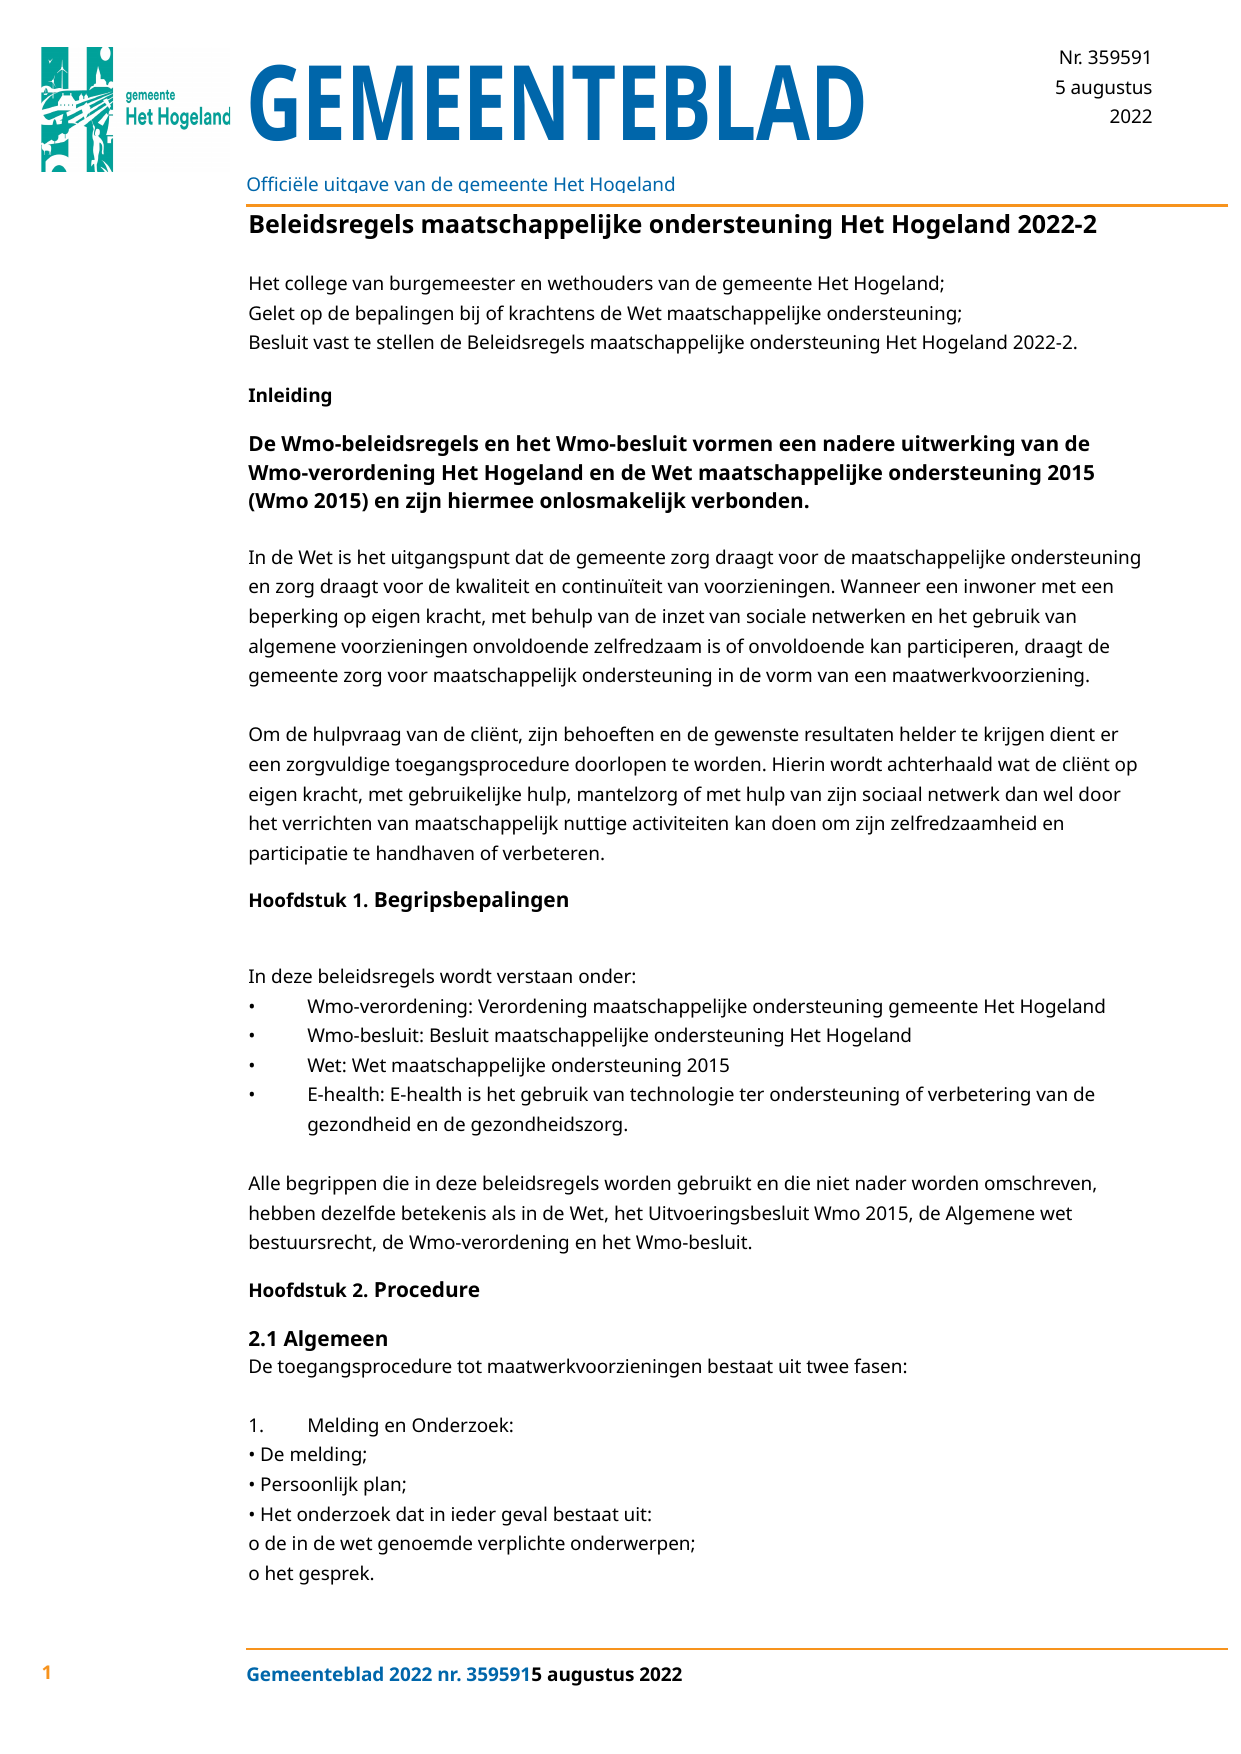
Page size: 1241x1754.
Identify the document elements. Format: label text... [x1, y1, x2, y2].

text Gelet op de bepalingen bij of krachtens de Wet maatschappelijke ondersteuning; [248, 300, 1152, 326]
text Hoofdstuk 2. Procedure [248, 1275, 1152, 1303]
text De toegangsprocedure tot maatwerkvoorzieningen bestaat uit twee fasen: [248, 1353, 1152, 1378]
text 2.1 Algemeen [248, 1324, 1152, 1353]
text Inleiding [248, 380, 1152, 408]
list Wmo-besluit: Besluit maatschappelijke ondersteuning Het Hogeland [248, 1022, 1152, 1048]
text o de in de wet genoemde verplichte onderwerpen; [248, 1530, 1152, 1556]
text Het college van burgemeester en wethouders van de gemeente Het Hogeland; [248, 270, 1152, 296]
list Wet: Wet maatschappelijke ondersteuning 2015 [248, 1052, 1152, 1078]
text • Het onderzoek dat in ieder geval bestaat uit: [248, 1501, 1152, 1526]
list Wmo-verordening: Verordening maatschappelijke ondersteuning gemeente Het Hogeland [248, 993, 1152, 1018]
text o het gesprek. [248, 1560, 1152, 1586]
text Alle begrippen die in deze beleidsregels worden gebruikt en die niet nader worden omschreven, hebben dezelfde betekenis als in de Wet, het Uitvoeringsbesluit Wmo 2015, de Algemene wet bestuursrecht, de Wmo-verordening en het Wmo-besluit. [248, 1170, 1152, 1255]
picture [41, 47, 231, 172]
text De Wmo-beleidsregels en het Wmo-besluit vormen een nadere uitwerking van de Wmo-verordening Het Hogeland en de Wet maatschappelijke ondersteuning 2015 (Wmo 2015) en zijn hiermee onlosmakelijk verbonden. [248, 429, 1152, 514]
text • De melding; [248, 1442, 1152, 1467]
text Beleidsregels maatschappelijke ondersteuning Het Hogeland 2022-2 [248, 207, 1152, 241]
list Melding en Onderzoek: [248, 1412, 1152, 1438]
text • Persoonlijk plan; [248, 1471, 1152, 1497]
text Hoofdstuk 1. Begripsbepalingen [248, 886, 1152, 914]
text Besluit vast te stellen de Beleidsregels maatschappelijke ondersteuning Het Hogeland 2022-2. [248, 329, 1152, 355]
text In deze beleidsregels wordt verstaan onder: [248, 963, 1152, 989]
text In de Wet is het uitgangspunt dat de gemeente zorg draagt voor de maatschappelijke ondersteuning en zorg draagt voor de kwaliteit en continuïteit van voorzieningen. Wanneer een inwoner met een beperking op eigen kracht, met behulp van de inzet van sociale netwerken en het gebruik van algemene voorzieningen onvoldoende zelfredzaam is of onvoldoende kan participeren, draagt de gemeente zorg voor maatschappelijk ondersteuning in de vorm van een maatwerkvoorziening. [248, 544, 1152, 688]
text Om de hulpvraag van de cliënt, zijn behoeften en de gewenste resultaten helder te krijgen dient er een zorgvuldige toegangsprocedure doorlopen te worden. Hierin wordt achterhaald wat de cliënt op eigen kracht, met gebruikelijke hulp, mantelzorg of met hulp van zijn sociaal netwerk dan wel door het verrichten van maatschappelijk nuttige activiteiten kan doen om zijn zelfredzaamheid en participatie te handhaven of verbeteren. [248, 722, 1152, 866]
list E-health: E-health is het gebruik van technologie ter ondersteuning of verbetering van de gezondheid en de gezondheidszorg. [248, 1082, 1152, 1137]
